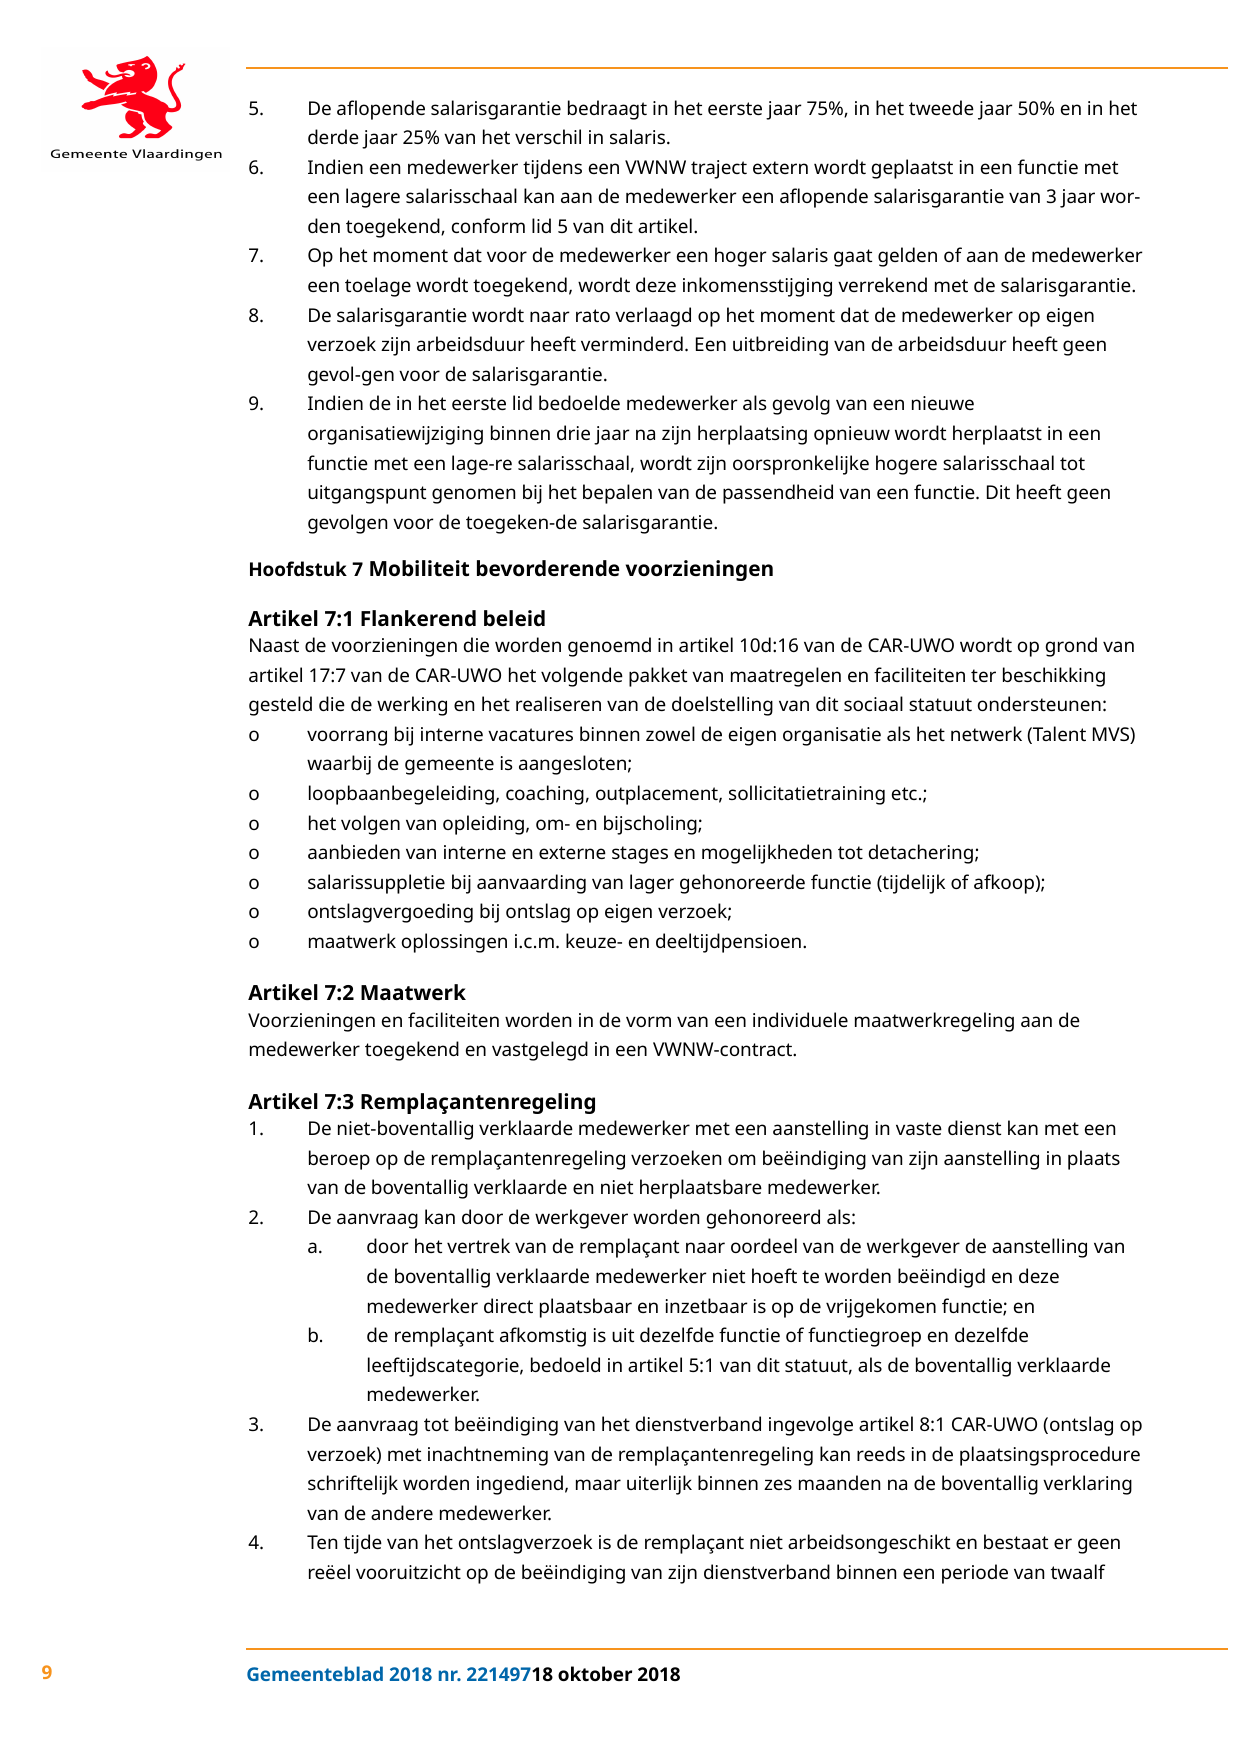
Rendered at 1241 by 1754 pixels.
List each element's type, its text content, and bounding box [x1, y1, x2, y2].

picture [41, 47, 231, 172]
list ontslagvergoeding bij ontslag op eigen verzoek; [248, 898, 1152, 924]
text Artikel 7:3 Remplaçantenregeling [248, 1087, 1152, 1115]
list de remplaçant afkomstig is uit dezelfde functie of functiegroep en dezelfde leeftijdscategorie, bedoeld in artikel 5:1 van dit statuut, als de boventallig verklaarde medewerker. [307, 1322, 1152, 1407]
list voorrang bij interne vacatures binnen zowel de eigen organisatie als het netwerk (Talent MVS) waarbij de gemeente is aangesloten; [248, 721, 1152, 776]
list maatwerk oplossingen i.c.m. keuze- en deeltijdpensioen. [248, 928, 1152, 954]
list Indien een medewerker tijdens een VWNW traject extern wordt geplaatst in een functie met een lagere salarisschaal kan aan de medewerker een aflopende salarisgarantie van 3 jaar wor-den toegekend, conform lid 5 van dit artikel. [248, 154, 1152, 239]
list De aflopende salarisgarantie bedraagt in het eerste jaar 75%, in het tweede jaar 50% en in het derde jaar 25% van het verschil in salaris. [248, 95, 1152, 150]
list Op het moment dat voor de medewerker een hoger salaris gaat gelden of aan de medewerker een toelage wordt toegekend, wordt deze inkomensstijging verrekend met de salarisgarantie. [248, 243, 1152, 298]
list De aanvraag tot beëindiging van het dienstverband ingevolge artikel 8:1 CAR-UWO (ontslag op verzoek) met inachtneming van de remplaçantenregeling kan reeds in de plaatsingsprocedure schriftelijk worden ingediend, maar uiterlijk binnen zes maanden na de boventallig verklaring van de andere medewerker. [248, 1411, 1152, 1526]
list De aanvraag kan door de werkgever worden gehonoreerd als: [248, 1204, 1152, 1230]
text Naast de voorzieningen die worden genoemd in artikel 10d:16 van de CAR-UWO wordt op grond van artikel 17:7 van de CAR-UWO het volgende pakket van maatregelen en faciliteiten ter beschikking gesteld die de werking en het realiseren van de doelstelling van dit sociaal statuut ondersteunen: [248, 632, 1152, 717]
list het volgen van opleiding, om- en bijscholing; [248, 810, 1152, 836]
text Artikel 7:2 Maatwerk [248, 978, 1152, 1007]
list De salarisgarantie wordt naar rato verlaagd op het moment dat de medewerker op eigen verzoek zijn arbeidsduur heeft verminderd. Een uitbreiding van de arbeidsduur heeft geen gevol-gen voor de salarisgarantie. [248, 302, 1152, 387]
list aanbieden van interne en externe stages en mogelijkheden tot detachering; [248, 839, 1152, 865]
list door het vertrek van de remplaçant naar oordeel van de werkgever de aanstelling van de boventallig verklaarde medewerker niet hoeft te worden beëindigd en deze medewerker direct plaatsbaar en inzetbaar is op de vrijgekomen functie; en [307, 1234, 1152, 1319]
text Artikel 7:1 Flankerend beleid [248, 604, 1152, 632]
text Hoofdstuk 7 Mobiliteit bevorderende voorzieningen [248, 554, 1152, 583]
text Voorzieningen en faciliteiten worden in de vorm van een individuele maatwerkregeling aan de medewerker toegekend en vastgelegd in een VWNW-contract. [248, 1007, 1152, 1062]
list loopbaanbegeleiding, coaching, outplacement, sollicitatietraining etc.; [248, 780, 1152, 806]
list Indien de in het eerste lid bedoelde medewerker als gevolg van een nieuwe organisatiewijziging binnen drie jaar na zijn herplaatsing opnieuw wordt herplaatst in een functie met een lage-re salarisschaal, wordt zijn oorspronkelijke hogere salarisschaal tot uitgangspunt genomen bij het bepalen van de passendheid van een functie. Dit heeft geen gevolgen voor de toegeken-de salarisgarantie. [248, 391, 1152, 535]
list De niet-boventallig verklaarde medewerker met een aanstelling in vaste dienst kan met een beroep op de remplaçantenregeling verzoeken om beëindiging van zijn aanstelling in plaats van de boventallig verklaarde en niet herplaatsbare medewerker. [248, 1115, 1152, 1200]
list Ten tijde van het ontslagverzoek is de remplaçant niet arbeidsongeschikt en bestaat er geen reëel vooruitzicht op de beëindiging van zijn dienstverband binnen een periode van twaalf [248, 1529, 1152, 1585]
list salarissuppletie bij aanvaarding van lager gehonoreerde functie (tijdelijk of afkoop); [248, 869, 1152, 895]
